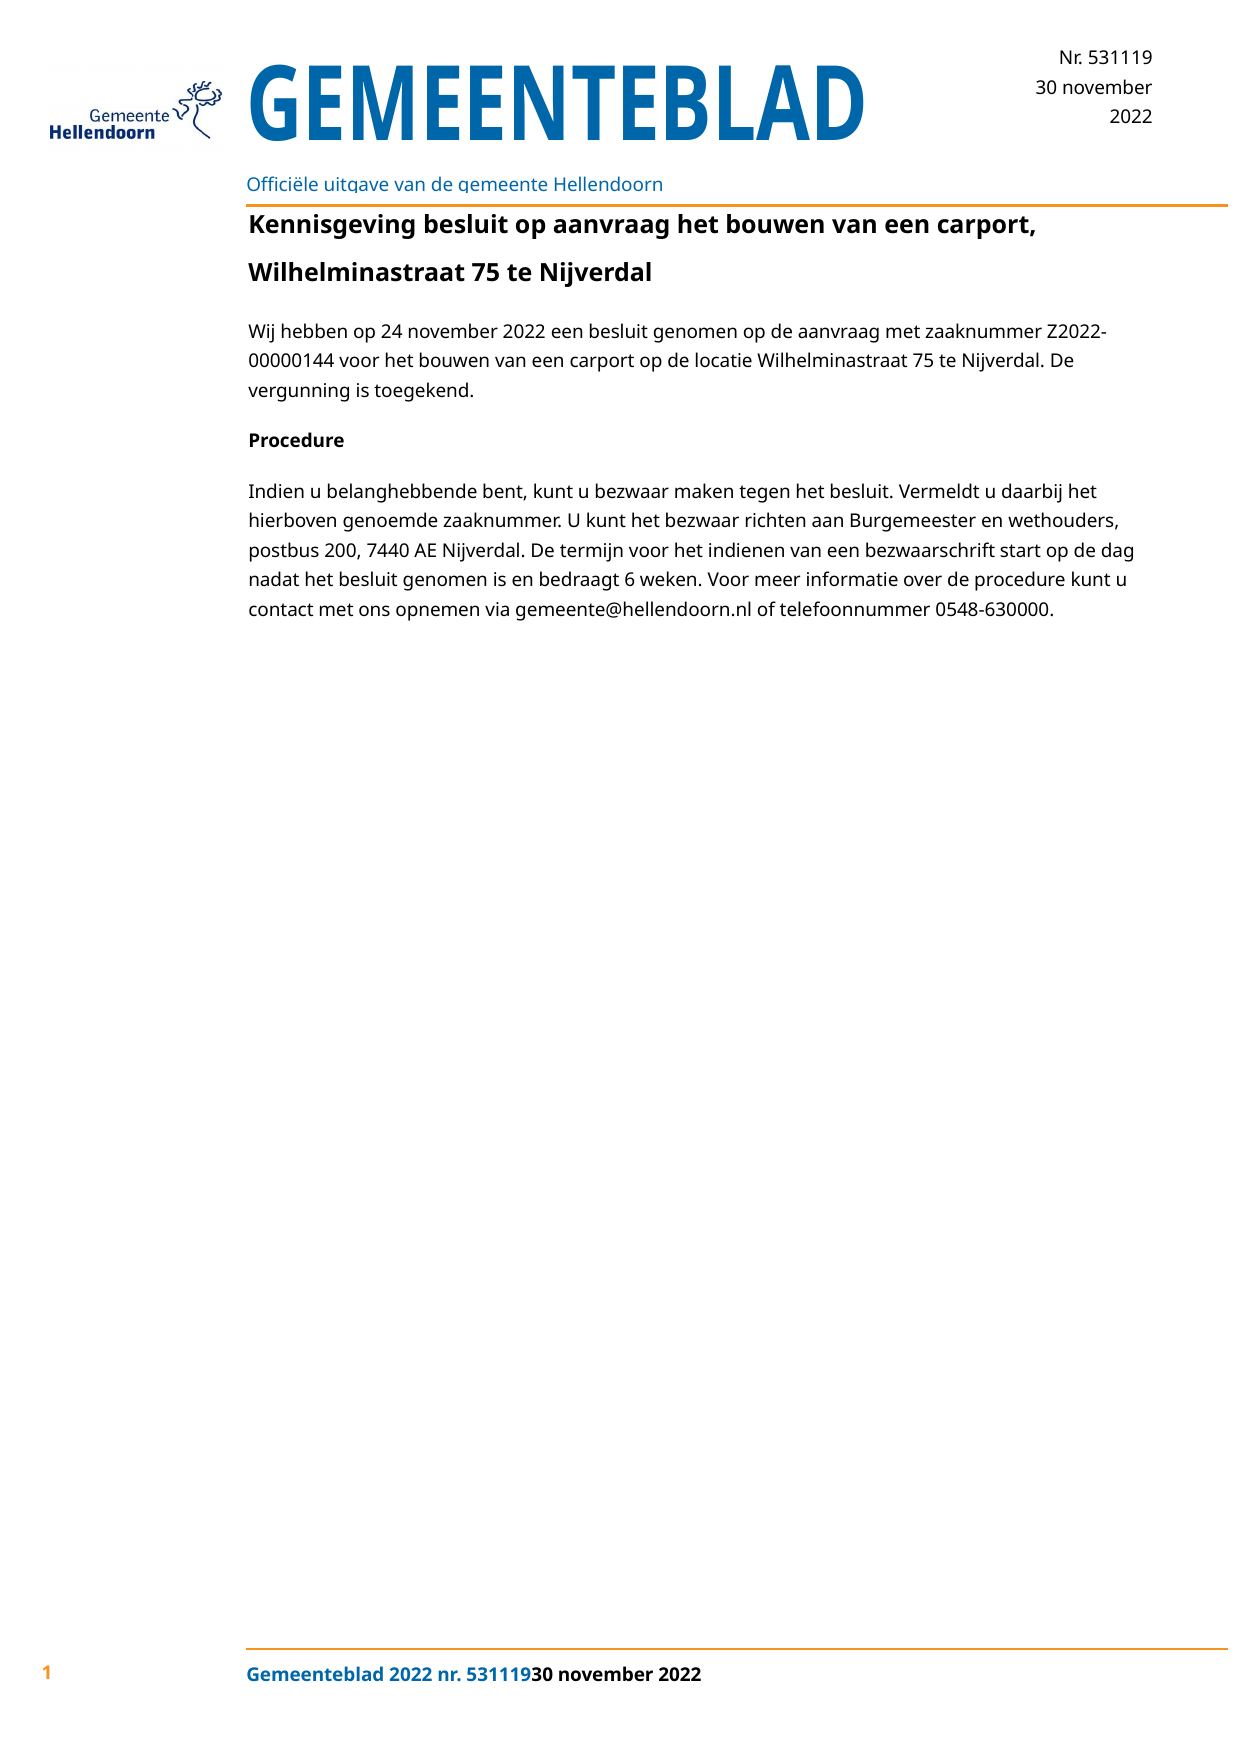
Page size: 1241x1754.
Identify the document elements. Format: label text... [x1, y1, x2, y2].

text Kennisgeving besluit op aanvraag het bouwen van een carport, Wilhelminastraat 75 te Nijverdal [248, 207, 1152, 288]
text Wij hebben op 24 november 2022 een besluit genomen op de aanvraag met zaaknummer Z2022-00000144 voor het bouwen van een carport op de locatie Wilhelminastraat 75 te Nijverdal. De vergunning is toegekend. [248, 318, 1152, 403]
text Indien u belanghebbende bent, kunt u bezwaar maken tegen het besluit. Vermeldt u daarbij het hierboven genoemde zaaknummer. U kunt het bezwaar richten aan Burgemeester en wethouders, postbus 200, 7440 AE Nijverdal. De termijn voor het indienen van een bezwaarschrift start op de dag nadat het besluit genomen is en bedraagt 6 weken. Voor meer informatie over de procedure kunt u contact met ons opnemen via gemeente@hellendoorn.nl of telefoonnummer 0548-630000. [248, 478, 1152, 622]
text Procedure [248, 427, 1152, 453]
picture [41, 47, 231, 172]
